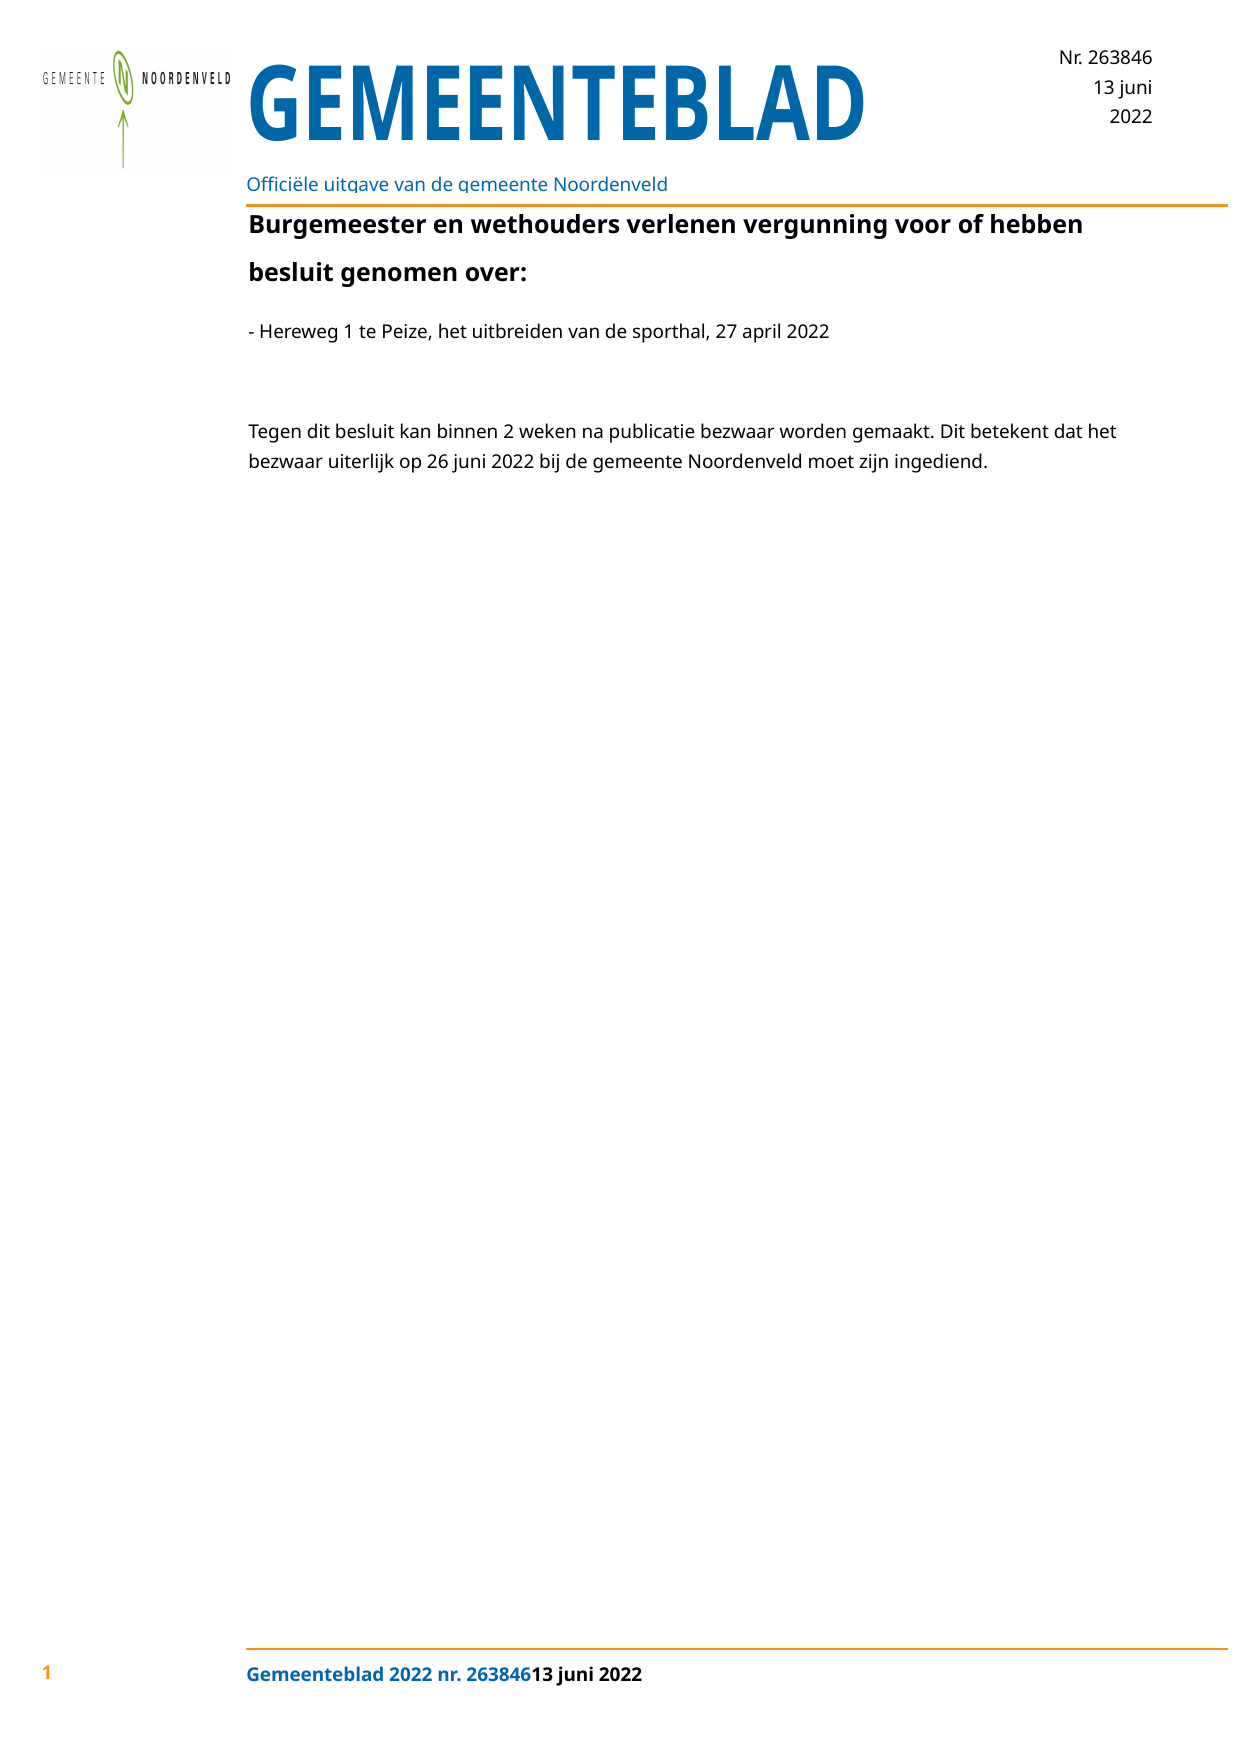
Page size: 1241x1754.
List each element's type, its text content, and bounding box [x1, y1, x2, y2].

text - Hereweg 1 te Peize, het uitbreiden van de sporthal, 27 april 2022 [248, 318, 1152, 344]
text Burgemeester en wethouders verlenen vergunning voor of hebben besluit genomen over: [248, 207, 1152, 288]
text Tegen dit besluit kan binnen 2 weken na publicatie bezwaar worden gemaakt. Dit betekent dat het bezwaar uiterlijk op 26 juni 2022 bij de gemeente Noordenveld moet zijn ingediend. [248, 419, 1152, 474]
picture [41, 47, 231, 172]
